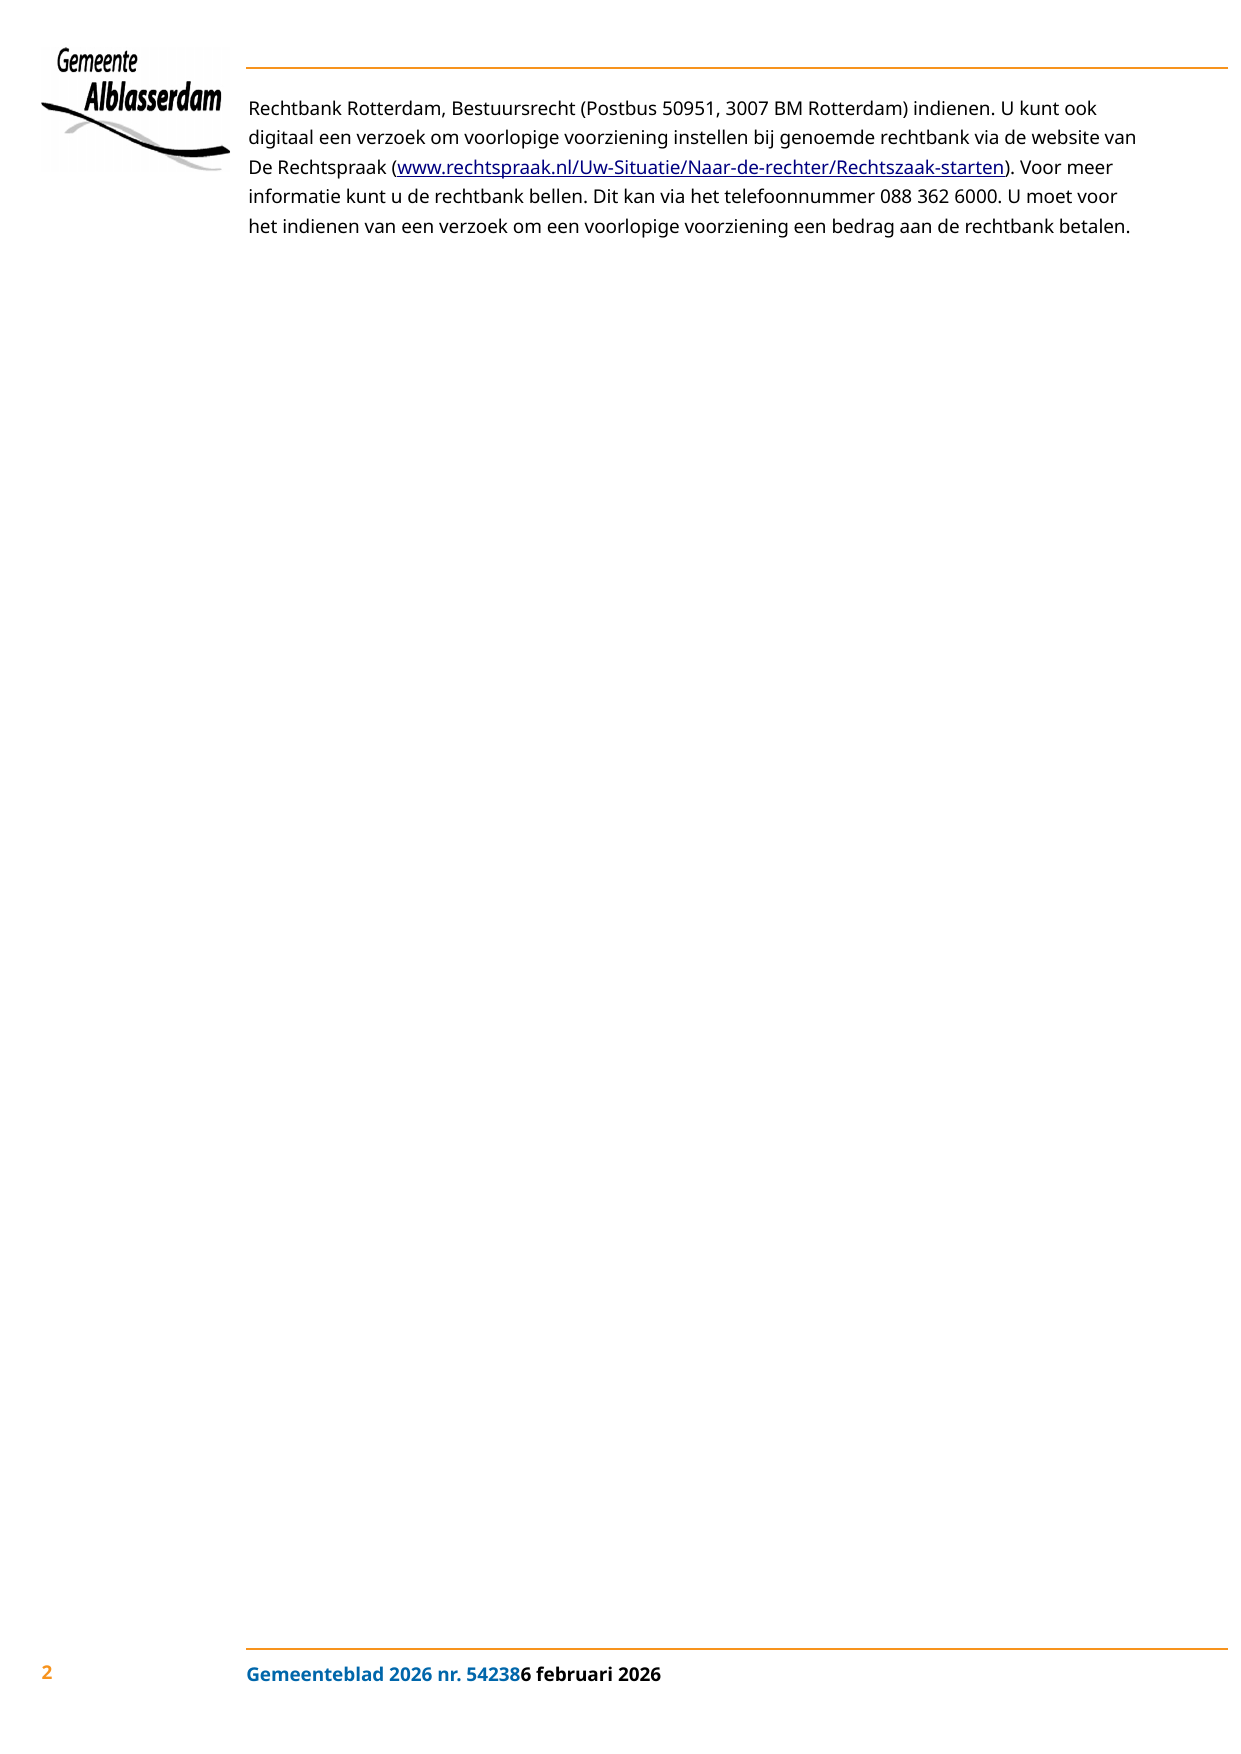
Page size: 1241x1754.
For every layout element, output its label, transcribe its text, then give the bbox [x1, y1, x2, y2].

text Rechtbank Rotterdam, Bestuursrecht (Postbus 50951, 3007 BM Rotterdam) indienen. U kunt ook digitaal een verzoek om voorlopige voorziening instellen bij genoemde rechtbank via de website van De Rechtspraak (www.rechtspraak.nl/Uw-Situatie/Naar-de-rechter/Rechtszaak-starten). Voor meer informatie kunt u de rechtbank bellen. Dit kan via het telefoonnummer 088 362 6000. U moet voor het indienen van een verzoek om een voorlopige voorziening een bedrag aan de rechtbank betalen. [248, 95, 1152, 239]
picture [41, 47, 231, 172]
